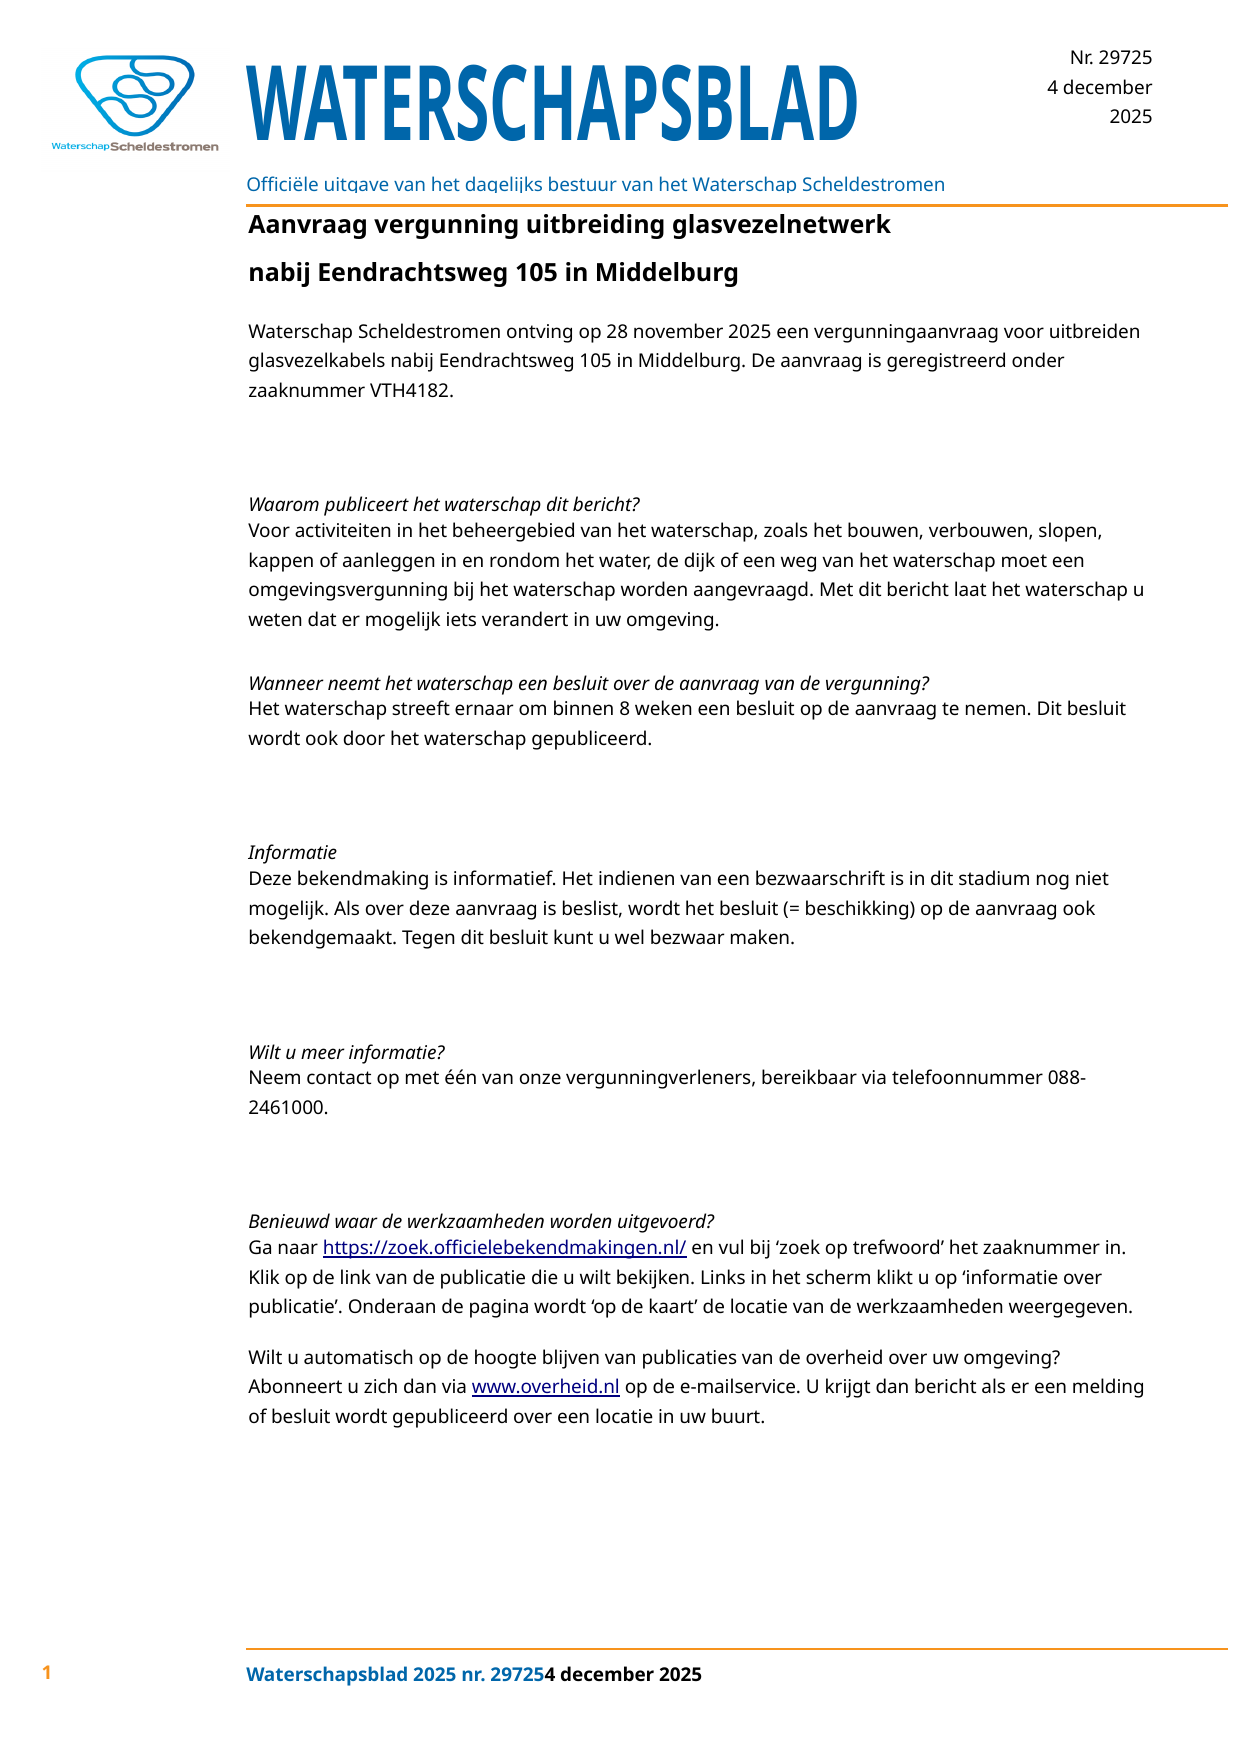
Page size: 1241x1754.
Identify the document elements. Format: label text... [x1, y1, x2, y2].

text Voor activiteiten in het beheergebied van het waterschap, zoals het bouwen, verbouwen, slopen, kappen of aanleggen in en rondom het water, de dijk of een weg van het waterschap moet een omgevingsvergunning bij het waterschap worden aangevraagd. Met dit bericht laat het waterschap u weten dat er mogelijk iets verandert in uw omgeving. [248, 517, 1152, 632]
text Ga naar https://zoek.officielebekendmakingen.nl/ en vul bij ‘zoek op trefwoord’ het zaaknummer in. Klik op de link van de publicatie die u wilt bekijken. Links in het scherm klikt u op ‘informatie over publicatie’. Onderaan de pagina wordt ‘op de kaart’ de locatie van de werkzaamheden weergegeven. [248, 1234, 1152, 1319]
text Waterschap Scheldestromen ontving op 28 november 2025 een vergunningaanvraag voor uitbreiden glasvezelkabels nabij Eendrachtsweg 105 in Middelburg. De aanvraag is geregistreerd onder zaaknummer VTH4182. [248, 318, 1152, 403]
text Wilt u meer informatie? [248, 1039, 1152, 1064]
text Het waterschap streeft ernaar om binnen 8 weken een besluit op de aanvraag te nemen. Dit besluit wordt ook door het waterschap gepubliceerd. [248, 696, 1152, 751]
text Wanneer neemt het waterschap een besluit over de aanvraag van de vergunning? [248, 670, 1152, 696]
text Aanvraag vergunning uitbreiding glasvezelnetwerk nabij Eendrachtsweg 105 in Middelburg [248, 207, 1152, 288]
text Waarom publiceert het waterschap dit bericht? [248, 491, 1152, 517]
picture [41, 47, 231, 172]
text Benieuwd waar de werkzaamheden worden uitgevoerd? [248, 1208, 1152, 1234]
text Wilt u automatisch op de hoogte blijven van publicaties van de overheid over uw omgeving? Abonneert u zich dan via www.overheid.nl op de e-mailservice. U krijgt dan bericht als er een melding of besluit wordt gepubliceerd over een locatie in uw buurt. [248, 1344, 1152, 1429]
text Deze bekendmaking is informatief. Het indienen van een bezwaarschrift is in dit stadium nog niet mogelijk. Als over deze aanvraag is beslist, wordt het besluit (= beschikking) op de aanvraag ook bekendgemaakt. Tegen dit besluit kunt u wel bezwaar maken. [248, 865, 1152, 950]
text Neem contact op met één van onze vergunningverleners, bereikbaar via telefoonnummer 088-2461000. [248, 1064, 1152, 1120]
text Informatie [248, 839, 1152, 865]
